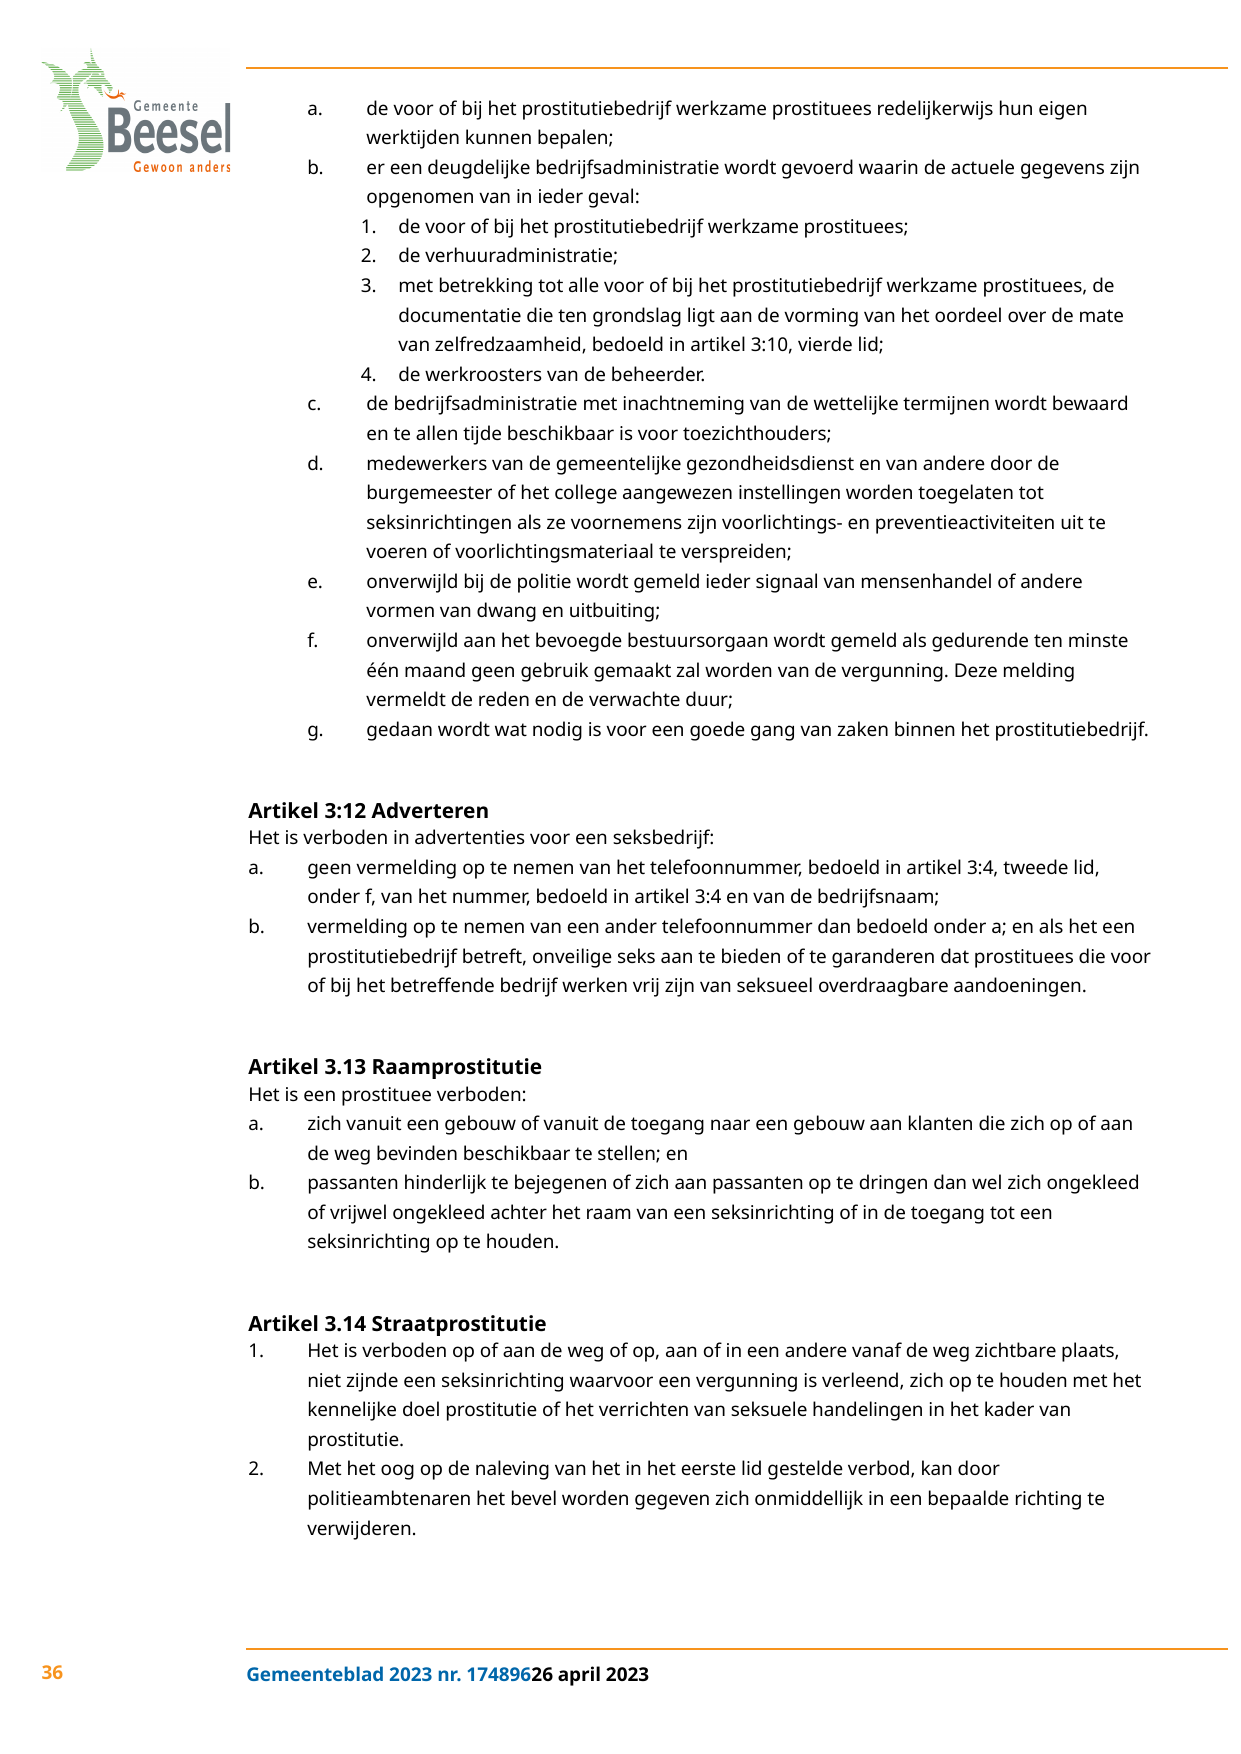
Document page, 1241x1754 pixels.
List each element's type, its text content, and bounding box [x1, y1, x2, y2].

list Het is verboden op of aan de weg of op, aan of in een andere vanaf de weg zichtbare plaats, niet zijnde een seksinrichting waarvoor een vergunning is verleend, zich op te houden met het kennelijke doel prostitutie of het verrichten van seksuele handelingen in het kader van prostitutie. [248, 1337, 1152, 1452]
text Artikel 3.14 Straatprostitutie [248, 1309, 1152, 1337]
list de werkroosters van de beheerder. [361, 361, 1152, 387]
list de voor of bij het prostitutiebedrijf werkzame prostituees; [361, 213, 1152, 239]
list de verhuuradministratie; [361, 243, 1152, 268]
list vermelding op te nemen van een ander telefoonnummer dan bedoeld onder a; en als het een prostitutiebedrijf betreft, onveilige seks aan te bieden of te garanderen dat prostituees die voor of bij het betreﬀende bedrijf werken vrij zijn van seksueel overdraagbare aandoeningen. [248, 913, 1152, 998]
text Het is een prostituee verboden: [248, 1081, 1152, 1107]
list passanten hinderlijk te bejegenen of zich aan passanten op te dringen dan wel zich ongekleed of vrijwel ongekleed achter het raam van een seksinrichting of in de toegang tot een seksinrichting op te houden. [248, 1169, 1152, 1254]
list medewerkers van de gemeentelijke gezondheidsdienst en van andere door de burgemeester of het college aangewezen instellingen worden toegelaten tot seksinrichtingen als ze voornemens zijn voorlichtings- en preventieactiviteiten uit te voeren of voorlichtingsmateriaal te verspreiden; [307, 450, 1152, 564]
list geen vermelding op te nemen van het telefoonnummer, bedoeld in artikel 3:4, tweede lid, onder f, van het nummer, bedoeld in artikel 3:4 en van de bedrijfsnaam; [248, 854, 1152, 909]
list met betrekking tot alle voor of bij het prostitutiebedrijf werkzame prostituees, de documentatie die ten grondslag ligt aan de vorming van het oordeel over de mate van zelfredzaamheid, bedoeld in artikel 3:10, vierde lid; [361, 272, 1152, 357]
list zich vanuit een gebouw of vanuit de toegang naar een gebouw aan klanten die zich op of aan de weg bevinden beschikbaar te stellen; en [248, 1110, 1152, 1166]
text Het is verboden in advertenties voor een seksbedrijf: [248, 824, 1152, 850]
picture [41, 47, 231, 172]
text Artikel 3:12 Adverteren [248, 796, 1152, 824]
list de voor of bij het prostitutiebedrijf werkzame prostituees redelijkerwijs hun eigen werktijden kunnen bepalen; [307, 95, 1152, 150]
list de bedrijfsadministratie met inachtneming van de wettelijke termijnen wordt bewaard en te allen tijde beschikbaar is voor toezichthouders; [307, 391, 1152, 446]
list Met het oog op de naleving van het in het eerste lid gestelde verbod, kan door politieambtenaren het bevel worden gegeven zich onmiddellijk in een bepaalde richting te verwijderen. [248, 1456, 1152, 1540]
list onverwijld aan het bevoegde bestuursorgaan wordt gemeld als gedurende ten minste één maand geen gebruik gemaakt zal worden van de vergunning. Deze melding vermeldt de reden en de verwachte duur; [307, 627, 1152, 712]
list gedaan wordt wat nodig is voor een goede gang van zaken binnen het prostitutiebedrijf. [307, 716, 1152, 742]
list onverwijld bij de politie wordt gemeld ieder signaal van mensenhandel of andere vormen van dwang en uitbuiting; [307, 568, 1152, 623]
list er een deugdelijke bedrijfsadministratie wordt gevoerd waarin de actuele gegevens zijn opgenomen van in ieder geval: [307, 154, 1152, 209]
text Artikel 3.13 Raamprostitutie [248, 1052, 1152, 1081]
